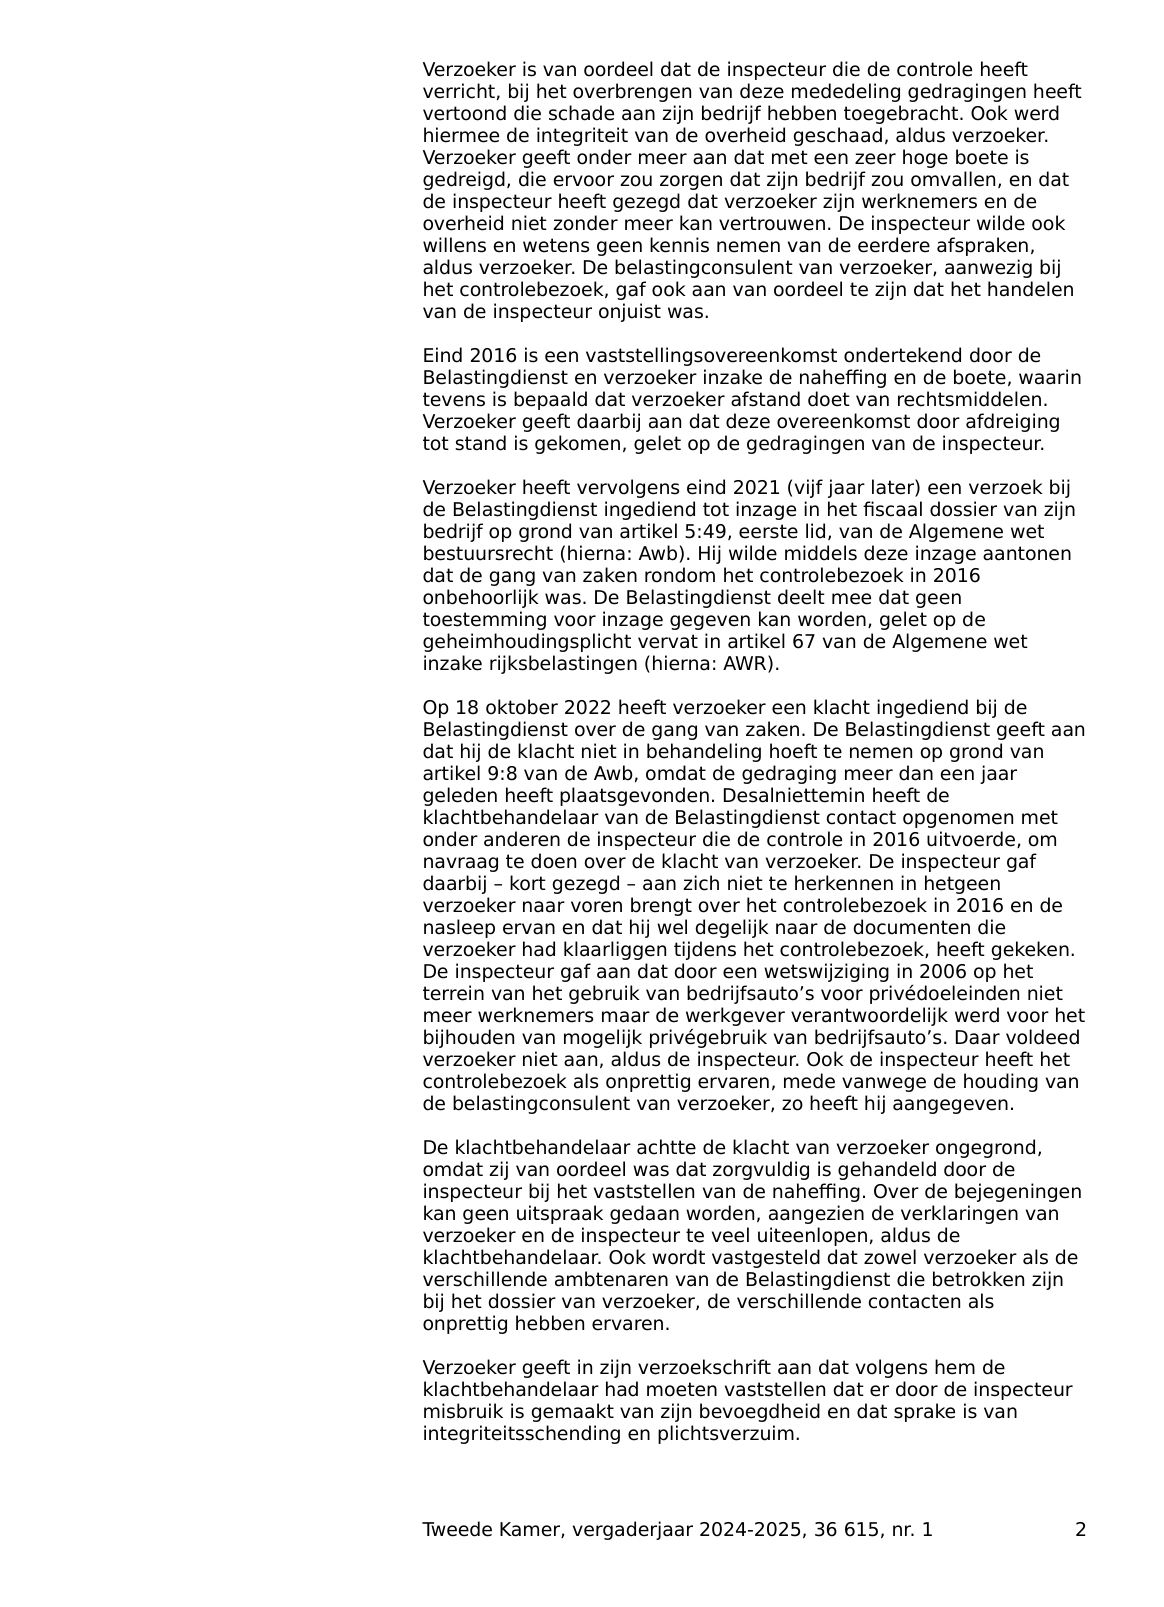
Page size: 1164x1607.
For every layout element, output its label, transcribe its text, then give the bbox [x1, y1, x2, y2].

text Verzoeker geeft in zijn verzoekschrift aan dat volgens hem de klachtbehandelaar had moeten vaststellen dat er door de inspecteur misbruik is gemaakt van zijn bevoegdheid en dat sprake is van integriteitsschending en plichtsverzuim. [422, 1357, 1087, 1445]
text Verzoeker heeft vervolgens eind 2021 (vijf jaar later) een verzoek bij de Belastingdienst ingediend tot inzage in het fiscaal dossier van zijn bedrijf op grond van artikel 5:49, eerste lid, van de Algemene wet bestuursrecht (hierna: Awb). Hij wilde middels deze inzage aantonen dat de gang van zaken rondom het controlebezoek in 2016 onbehoorlijk was. De Belastingdienst deelt mee dat geen toestemming voor inzage gegeven kan worden, gelet op de geheimhoudingsplicht vervat in artikel 67 van de Algemene wet inzake rijksbelastingen (hierna: AWR). [422, 477, 1087, 675]
text Eind 2016 is een vaststellingsovereenkomst ondertekend door de Belastingdienst en verzoeker inzake de naheffing en de boete, waarin tevens is bepaald dat verzoeker afstand doet van rechtsmiddelen. Verzoeker geeft daarbij aan dat deze overeenkomst door afdreiging tot stand is gekomen, gelet op de gedragingen van de inspecteur. [422, 345, 1087, 455]
text Verzoeker is van oordeel dat de inspecteur die de controle heeft verricht, bij het overbrengen van deze mededeling gedragingen heeft vertoond die schade aan zijn bedrijf hebben toegebracht. Ook werd hiermee de integriteit van de overheid geschaad, aldus verzoeker. Verzoeker geeft onder meer aan dat met een zeer hoge boete is gedreigd, die ervoor zou zorgen dat zijn bedrijf zou omvallen, en dat de inspecteur heeft gezegd dat verzoeker zijn werknemers en de overheid niet zonder meer kan vertrouwen. De inspecteur wilde ook willens en wetens geen kennis nemen van de eerdere afspraken, aldus verzoeker. De belastingconsulent van verzoeker, aanwezig bij het controlebezoek, gaf ook aan van oordeel te zijn dat het handelen van de inspecteur onjuist was. [422, 59, 1087, 323]
text De klachtbehandelaar achtte de klacht van verzoeker ongegrond, omdat zij van oordeel was dat zorgvuldig is gehandeld door de inspecteur bij het vaststellen van de naheffing. Over de bejegeningen kan geen uitspraak gedaan worden, aangezien de verklaringen van verzoeker en de inspecteur te veel uiteenlopen, aldus de klachtbehandelaar. Ook wordt vastgesteld dat zowel verzoeker als de verschillende ambtenaren van de Belastingdienst die betrokken zijn bij het dossier van verzoeker, de verschillende contacten als onprettig hebben ervaren. [422, 1137, 1087, 1335]
text Op 18 oktober 2022 heeft verzoeker een klacht ingediend bij de Belastingdienst over de gang van zaken. De Belastingdienst geeft aan dat hij de klacht niet in behandeling hoeft te nemen op grond van artikel 9:8 van de Awb, omdat de gedraging meer dan een jaar geleden heeft plaatsgevonden. Desalniettemin heeft de klachtbehandelaar van de Belastingdienst contact opgenomen met onder anderen de inspecteur die de controle in 2016 uitvoerde, om navraag te doen over de klacht van verzoeker. De inspecteur gaf daarbij – kort gezegd – aan zich niet te herkennen in hetgeen verzoeker naar voren brengt over het controlebezoek in 2016 en de nasleep ervan en dat hij wel degelijk naar de documenten die verzoeker had klaarliggen tijdens het controlebezoek, heeft gekeken. De inspecteur gaf aan dat door een wetswijziging in 2006 op het terrein van het gebruik van bedrijfsauto’s voor privédoeleinden niet meer werknemers maar de werkgever verantwoordelijk werd voor het bijhouden van mogelijk privégebruik van bedrijfsauto’s. Daar voldeed verzoeker niet aan, aldus de inspecteur. Ook de inspecteur heeft het controlebezoek als onprettig ervaren, mede vanwege de houding van de belastingconsulent van verzoeker, zo heeft hij aangegeven. [422, 697, 1087, 1115]
